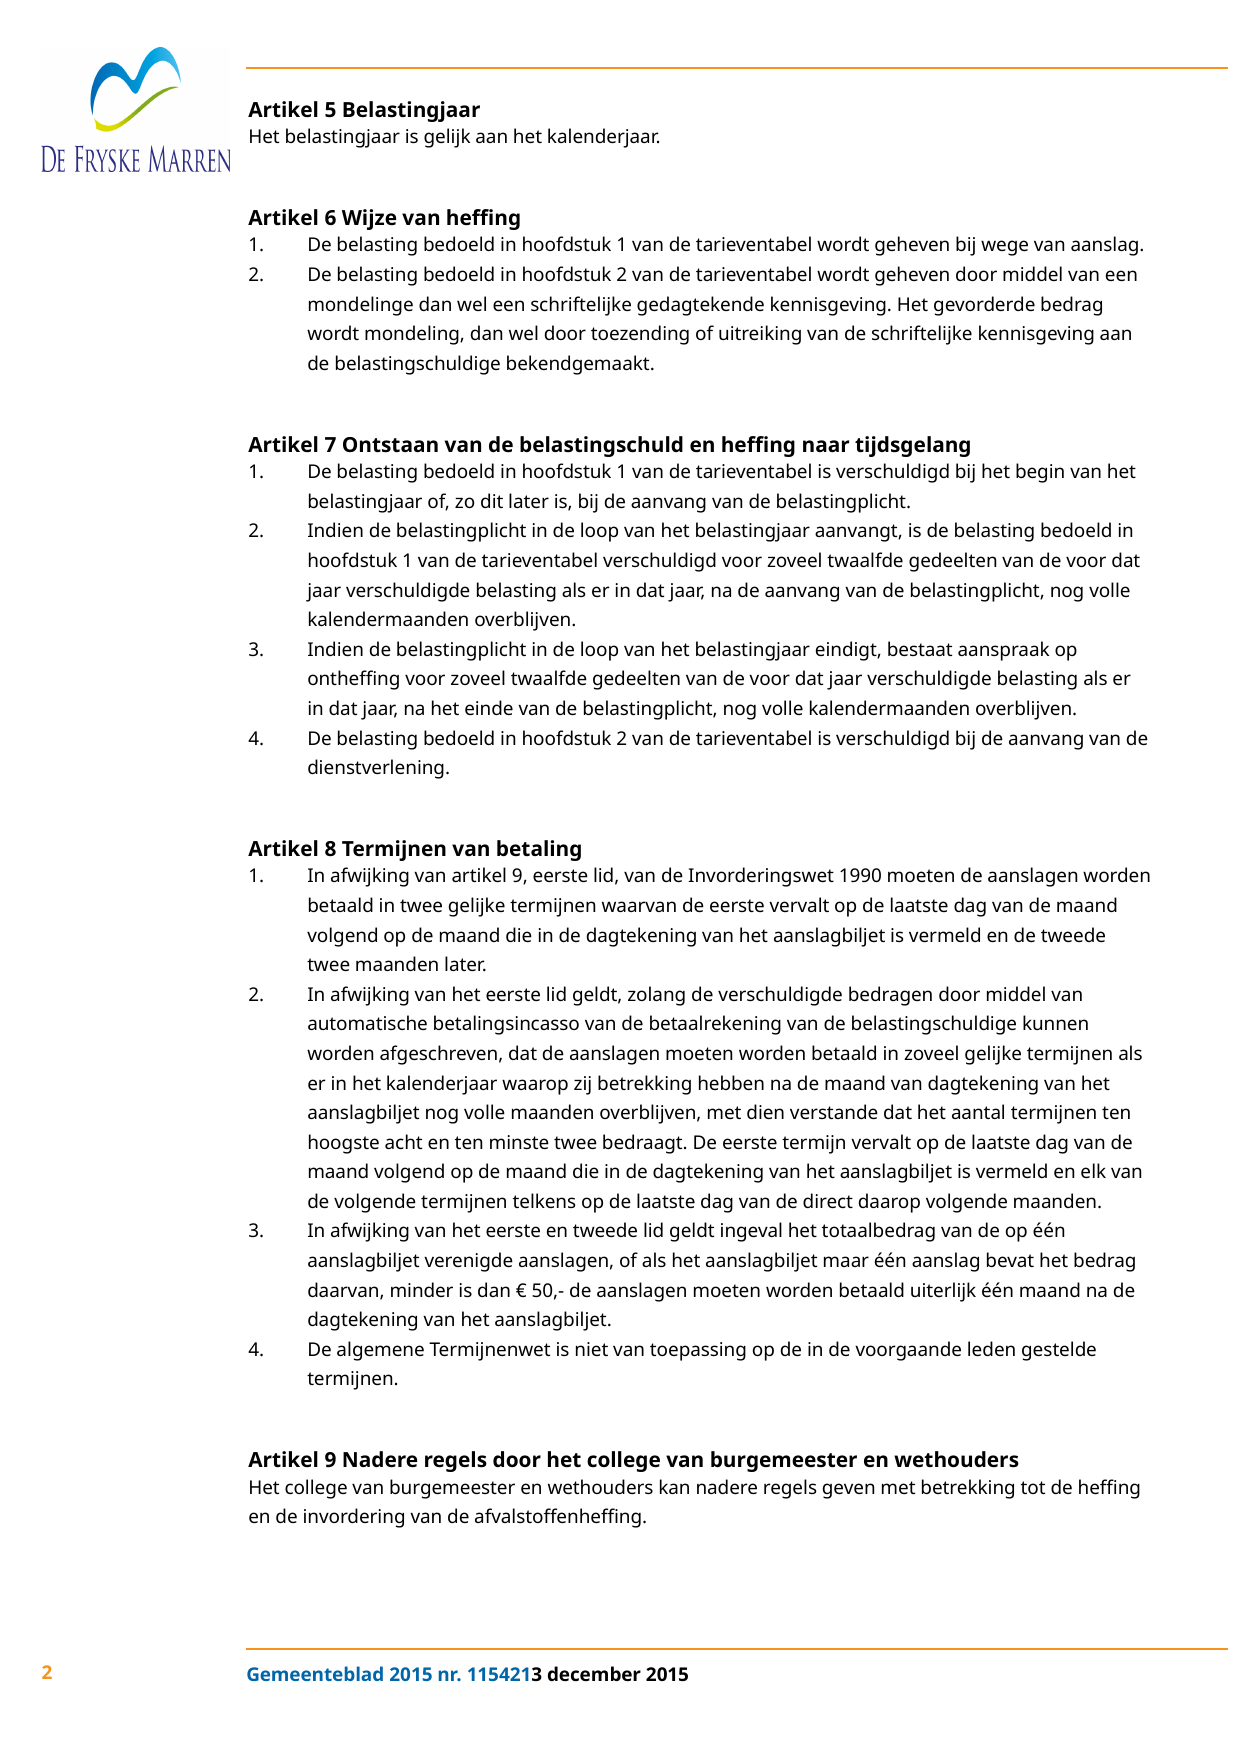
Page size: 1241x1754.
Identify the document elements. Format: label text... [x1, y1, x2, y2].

list De belasting bedoeld in hoofdstuk 1 van de tarieventabel is verschuldigd bij het begin van het belastingjaar of, zo dit later is, bij de aanvang van de belastingplicht. [248, 458, 1152, 514]
text Het belastingjaar is gelijk aan het kalenderjaar. [248, 123, 1152, 149]
list De belasting bedoeld in hoofdstuk 2 van de tarieventabel is verschuldigd bij de aanvang van de dienstverlening. [248, 725, 1152, 780]
picture [41, 47, 231, 172]
list De belasting bedoeld in hoofdstuk 1 van de tarieventabel wordt geheven bij wege van aanslag. [248, 232, 1152, 257]
text Artikel 8 Termijnen van betaling [248, 834, 1152, 863]
list De algemene Termijnenwet is niet van toepassing op de in de voorgaande leden gestelde termijnen. [248, 1336, 1152, 1391]
text Artikel 5 Belastingjaar [248, 95, 1152, 123]
text Het college van burgemeester en wethouders kan nadere regels geven met betrekking tot de heffing en de invordering van de afvalstoffenheffing. [248, 1474, 1152, 1529]
list Indien de belastingplicht in de loop van het belastingjaar eindigt, bestaat aanspraak op ontheffing voor zoveel twaalfde gedeelten van de voor dat jaar verschuldigde belasting als er in dat jaar, na het einde van de belastingplicht, nog volle kalendermaanden overblijven. [248, 636, 1152, 721]
list De belasting bedoeld in hoofdstuk 2 van de tarieventabel wordt geheven door middel van een mondelinge dan wel een schriftelijke gedagtekende kennisgeving. Het gevorderde bedrag wordt mondeling, dan wel door toezending of uitreiking van de schriftelijke kennisgeving aan de belastingschuldige bekendgemaakt. [248, 261, 1152, 376]
list In afwijking van artikel 9, eerste lid, van de Invorderingswet 1990 moeten de aanslagen worden betaald in twee gelijke termijnen waarvan de eerste vervalt op de laatste dag van de maand volgend op de maand die in de dagtekening van het aanslagbiljet is vermeld en de tweede twee maanden later. [248, 863, 1152, 977]
list In afwijking van het eerste lid geldt, zolang de verschuldigde bedragen door middel van automatische betalingsincasso van de betaalrekening van de belastingschuldige kunnen worden afgeschreven, dat de aanslagen moeten worden betaald in zoveel gelijke termijnen als er in het kalenderjaar waarop zij betrekking hebben na de maand van dagtekening van het aanslagbiljet nog volle maanden overblijven, met dien verstande dat het aantal termijnen ten hoogste acht en ten minste twee bedraagt. De eerste termijn vervalt op de laatste dag van de maand volgend op de maand die in de dagtekening van het aanslagbiljet is vermeld en elk van de volgende termijnen telkens op de laatste dag van de direct daarop volgende maanden. [248, 981, 1152, 1214]
list Indien de belastingplicht in de loop van het belastingjaar aanvangt, is de belasting bedoeld in hoofdstuk 1 van de tarieventabel verschuldigd voor zoveel twaalfde gedeelten van de voor dat jaar verschuldigde belasting als er in dat jaar, na de aanvang van de belastingplicht, nog volle kalendermaanden overblijven. [248, 518, 1152, 632]
text Artikel 6 Wijze van heffing [248, 203, 1152, 232]
text Artikel 9 Nadere regels door het college van burgemeester en wethouders [248, 1446, 1152, 1474]
list In afwijking van het eerste en tweede lid geldt ingeval het totaalbedrag van de op één aanslagbiljet verenigde aanslagen, of als het aanslagbiljet maar één aanslag bevat het bedrag daarvan, minder is dan € 50,- de aanslagen moeten worden betaald uiterlijk één maand na de dagtekening van het aanslagbiljet. [248, 1218, 1152, 1332]
text Artikel 7 Ontstaan van de belastingschuld en heffing naar tijdsgelang [248, 430, 1152, 458]
